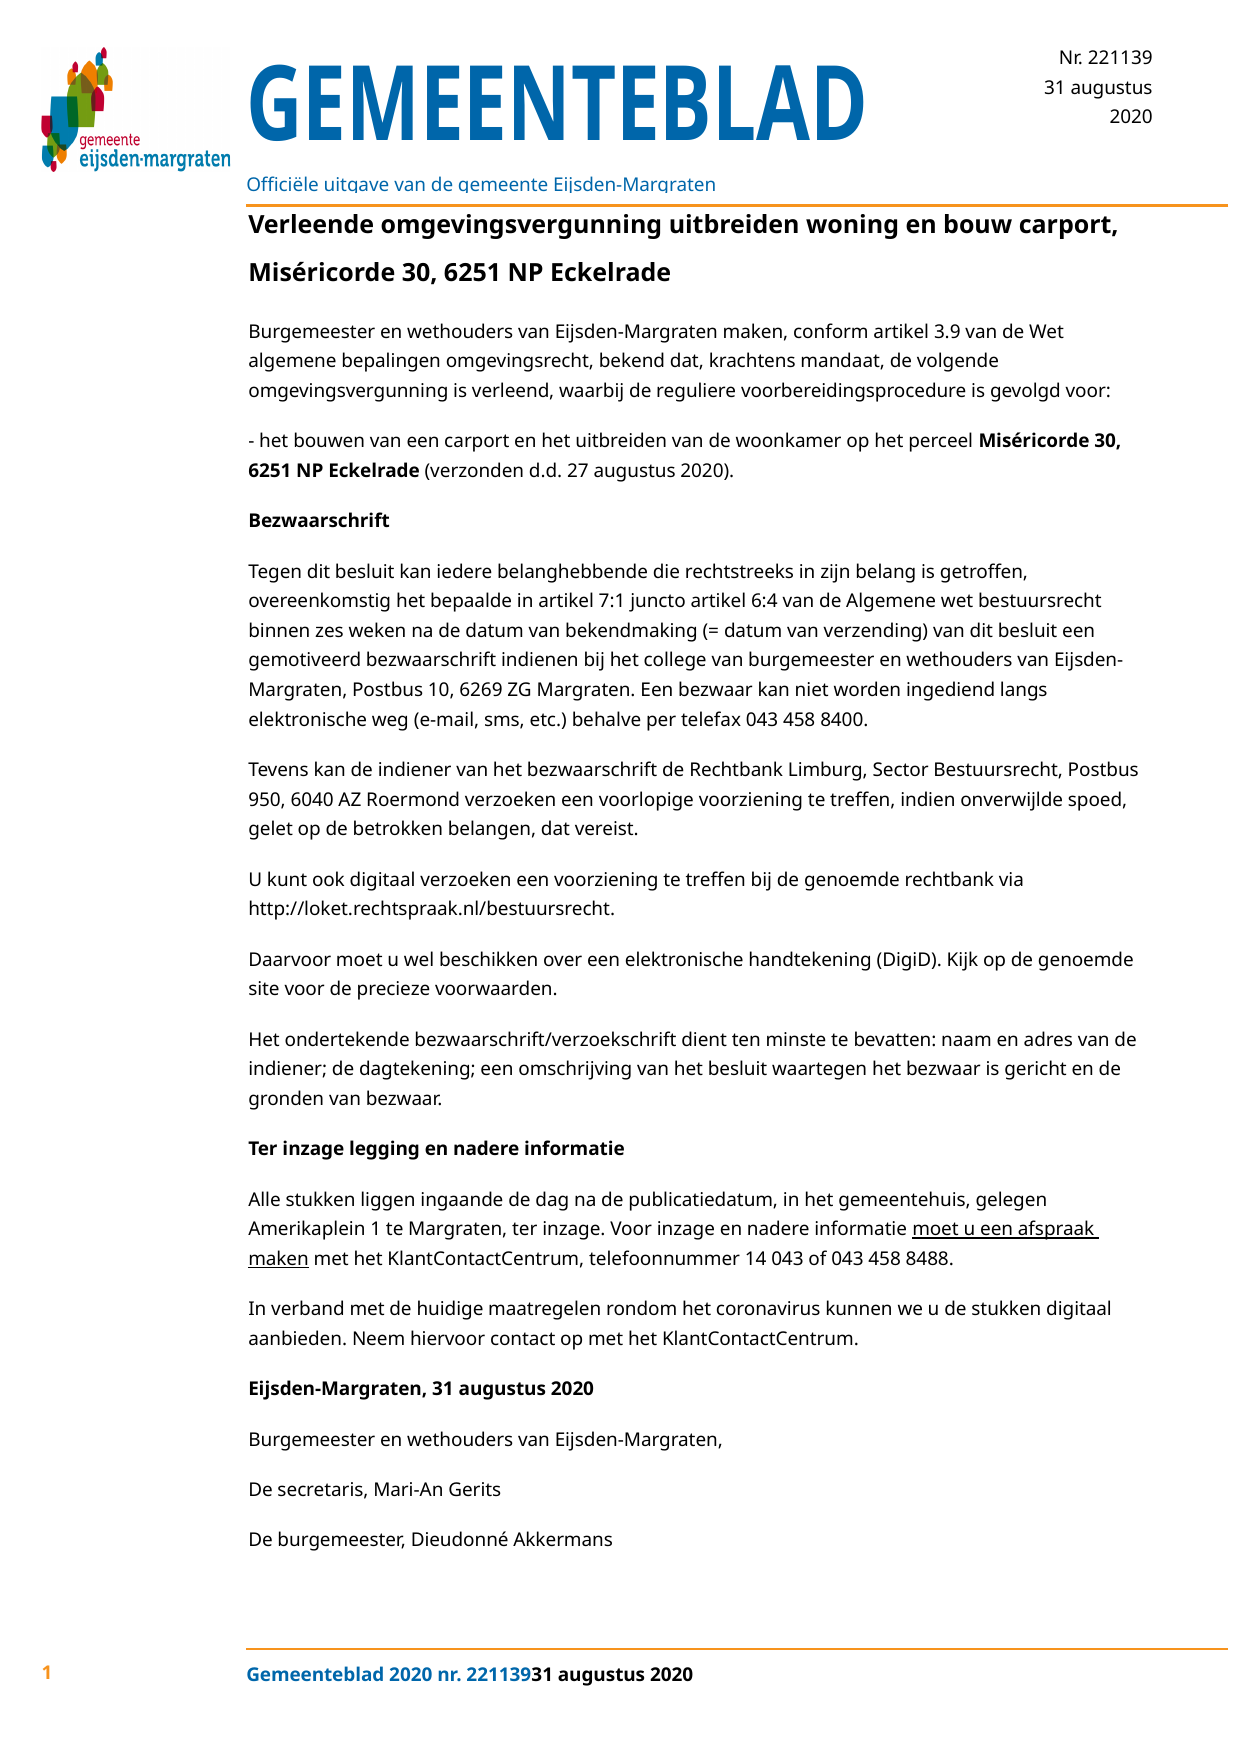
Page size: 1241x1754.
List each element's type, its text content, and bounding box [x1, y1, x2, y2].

text Tevens kan de indiener van het bezwaarschrift de Rechtbank Limburg, Sector Bestuursrecht, Postbus 950, 6040 AZ Roermond verzoeken een voorlopige voorziening te treffen, indien onverwijlde spoed, gelet op de betrokken belangen, dat vereist. [248, 756, 1152, 841]
text Tegen dit besluit kan iedere belanghebbende die rechtstreeks in zijn belang is getroffen, overeenkomstig het bepaalde in artikel 7:1 juncto artikel 6:4 van de Algemene wet bestuursrecht binnen zes weken na de datum van bekendmaking (= datum van verzending) van dit besluit een gemotiveerd bezwaarschrift indienen bij het college van burgemeester en wethouders van Eijsden-Margraten, Postbus 10, 6269 ZG Margraten. Een bezwaar kan niet worden ingediend langs elektronische weg (e-mail, sms, etc.) behalve per telefax 043 458 8400. [248, 558, 1152, 732]
text Het ondertekende bezwaarschrift/verzoekschrift dient ten minste te bevatten: naam en adres van de indiener; de dagtekening; een omschrijving van het besluit waartegen het bezwaar is gericht en de gronden van bezwaar. [248, 1026, 1152, 1111]
text De secretaris, Mari-An Gerits [248, 1476, 1152, 1502]
text Burgemeester en wethouders van Eijsden-Margraten, [248, 1426, 1152, 1452]
picture [41, 47, 231, 172]
text U kunt ook digitaal verzoeken een voorziening te treffen bij de genoemde rechtbank via http://loket.rechtspraak.nl/bestuursrecht. [248, 866, 1152, 921]
text Bezwaarschrift [248, 507, 1152, 533]
text In verband met de huidige maatregelen rondom het coronavirus kunnen we u de stukken digitaal aanbieden. Neem hiervoor contact op met het KlantContactCentrum. [248, 1295, 1152, 1351]
text Ter inzage legging en nadere informatie [248, 1135, 1152, 1161]
text De burgemeester, Dieudonné Akkermans [248, 1527, 1152, 1552]
text Alle stukken liggen ingaande de dag na de publicatiedatum, in het gemeentehuis, gelegen Amerikaplein 1 te Margraten, ter inzage. Voor inzage en nadere informatie moet u een afspraak maken met het KlantContactCentrum, telefoonnummer 14 043 of 043 458 8488. [248, 1186, 1152, 1271]
text Eijsden-Margraten, 31 augustus 2020 [248, 1375, 1152, 1401]
text Daarvoor moet u wel beschikken over een elektronische handtekening (DigiD). Kijk op de genoemde site voor de precieze voorwaarden. [248, 946, 1152, 1001]
text - het bouwen van een carport en het uitbreiden van de woonkamer op het perceel Miséricorde 30, 6251 NP Eckelrade (verzonden d.d. 27 augustus 2020). [248, 427, 1152, 483]
text Verleende omgevingsvergunning uitbreiden woning en bouw carport, Miséricorde 30, 6251 NP Eckelrade [248, 207, 1152, 288]
text Burgemeester en wethouders van Eijsden-Margraten maken, conform artikel 3.9 van de Wet algemene bepalingen omgevingsrecht, bekend dat, krachtens mandaat, de volgende omgevingsvergunning is verleend, waarbij de reguliere voorbereidingsprocedure is gevolgd voor: [248, 318, 1152, 403]
